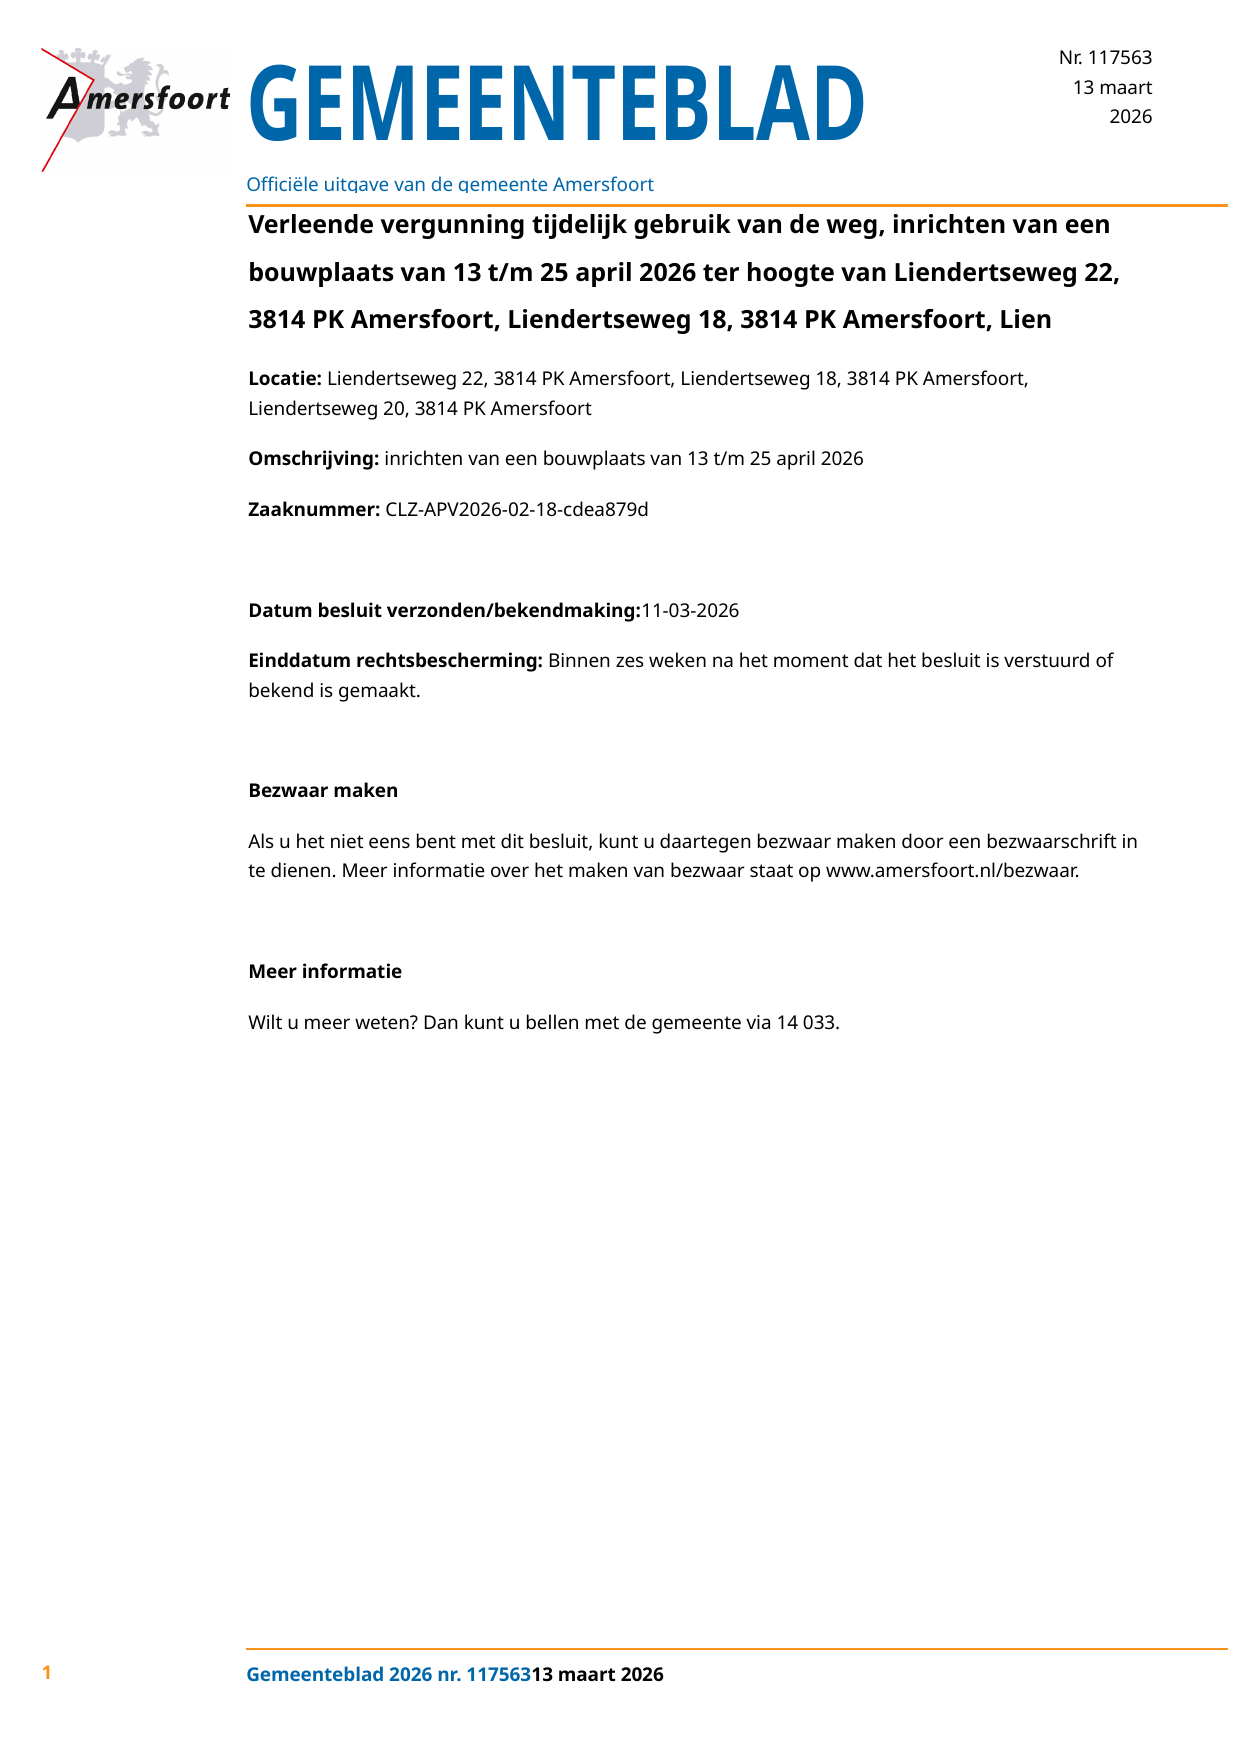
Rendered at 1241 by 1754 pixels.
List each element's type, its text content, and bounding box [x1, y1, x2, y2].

text Verleende vergunning tijdelijk gebruik van de weg, inrichten van een bouwplaats van 13 t/m 25 april 2026 ter hoogte van Liendertseweg 22, 3814 PK Amersfoort, Liendertseweg 18, 3814 PK Amersfoort, Lien [248, 207, 1152, 336]
text Bezwaar maken [248, 778, 1152, 803]
text Als u het niet eens bent met dit besluit, kunt u daartegen bezwaar maken door een bezwaarschrift in te dienen. Meer informatie over het maken van bezwaar staat op www.amersfoort.nl/bezwaar. [248, 828, 1152, 883]
text Wilt u meer weten? Dan kunt u bellen met de gemeente via 14 033. [248, 1009, 1152, 1034]
text Meer informatie [248, 958, 1152, 984]
text Locatie: Liendertseweg 22, 3814 PK Amersfoort, Liendertseweg 18, 3814 PK Amersfoort, Liendertseweg 20, 3814 PK Amersfoort [248, 366, 1152, 421]
picture [41, 47, 231, 172]
text Datum besluit verzonden/bekendmaking:11-03-2026 [248, 597, 1152, 622]
text Omschrijving: inrichten van een bouwplaats van 13 t/m 25 april 2026 [248, 446, 1152, 471]
text Zaaknummer: CLZ-APV2026-02-18-cdea879d [248, 496, 1152, 522]
text Einddatum rechtsbescherming: Binnen zes weken na het moment dat het besluit is verstuurd of bekend is gemaakt. [248, 647, 1152, 702]
